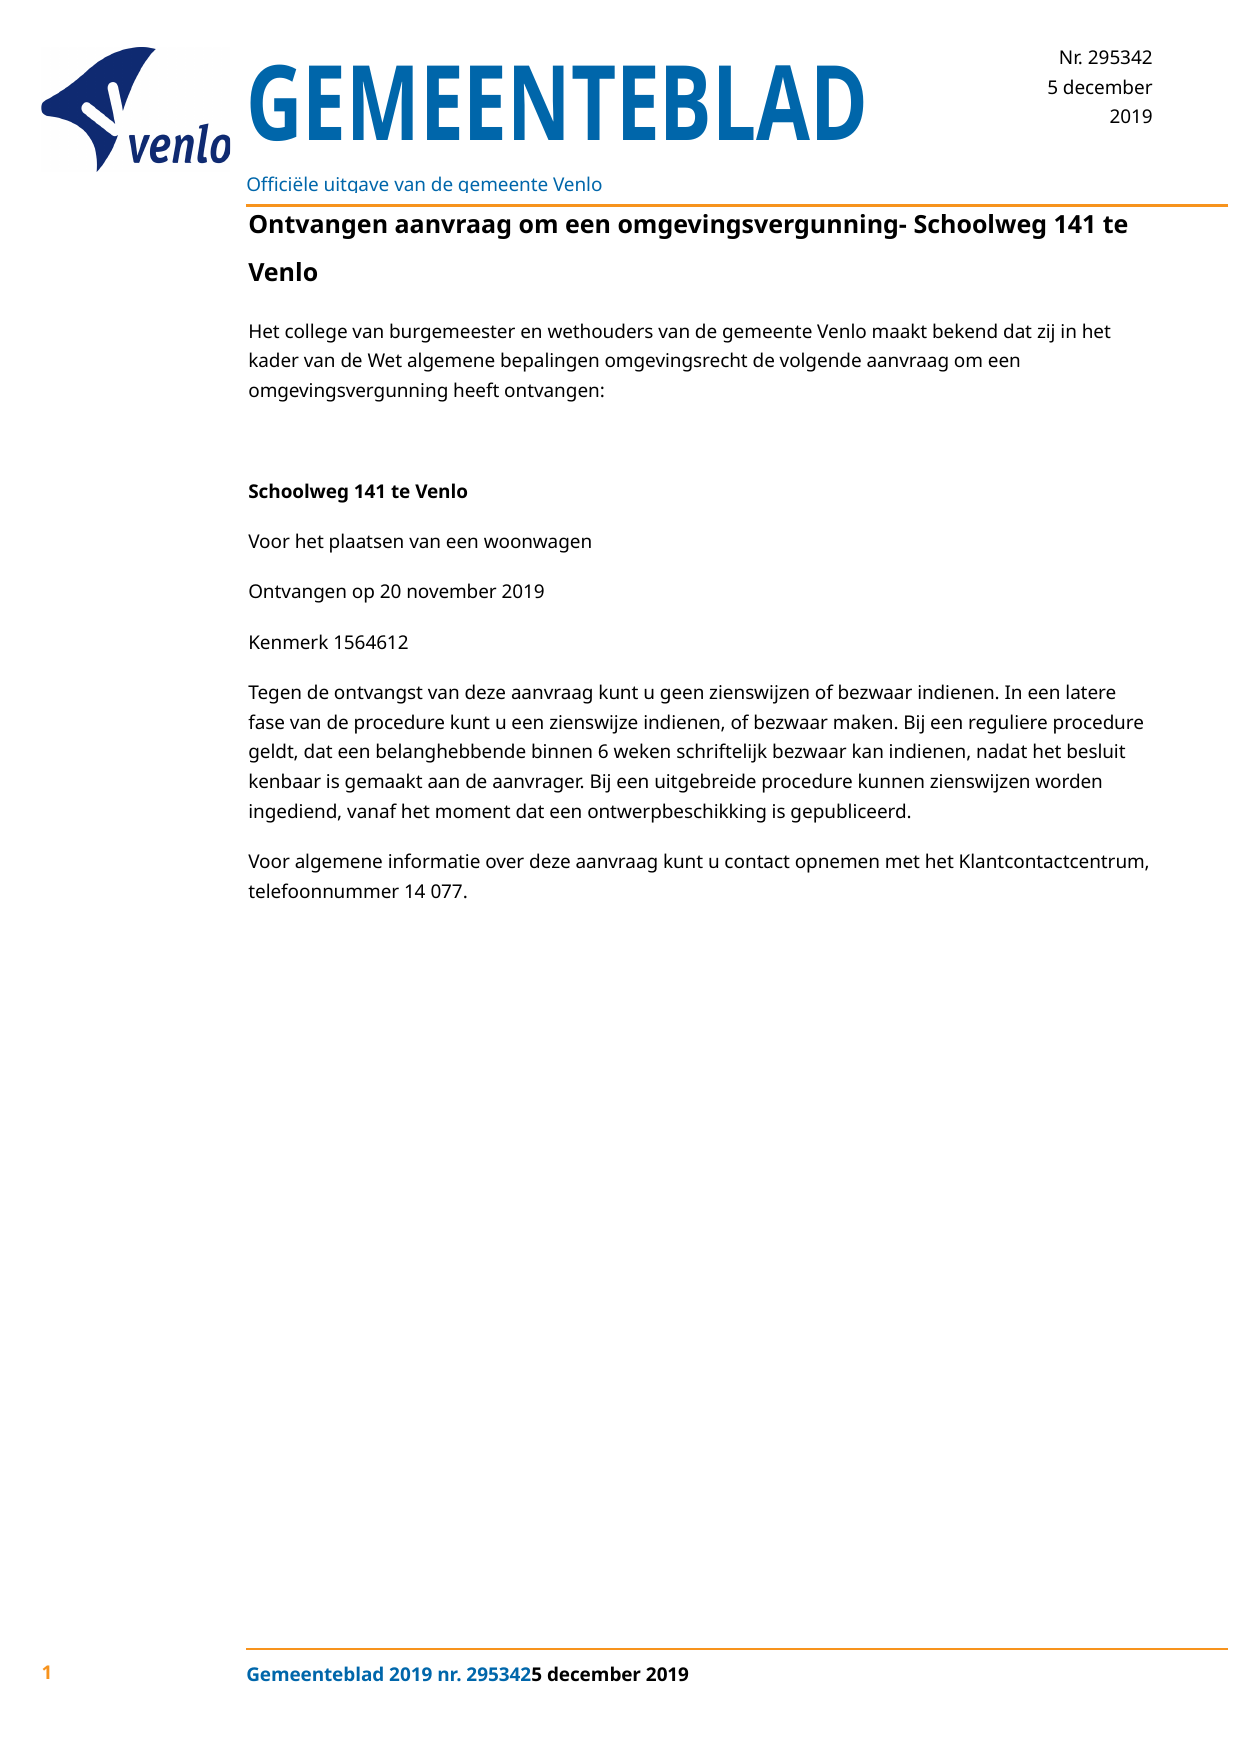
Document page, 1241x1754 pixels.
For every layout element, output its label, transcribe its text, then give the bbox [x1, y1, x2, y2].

text Schoolweg 141 te Venlo [248, 478, 1152, 504]
picture [41, 47, 231, 172]
text Tegen de ontvangst van deze aanvraag kunt u geen zienswijzen of bezwaar indienen. In een latere fase van de procedure kunt u een zienswijze indienen, of bezwaar maken. Bij een reguliere procedure geldt, dat een belanghebbende binnen 6 weken schriftelijk bezwaar kan indienen, nadat het besluit kenbaar is gemaakt aan de aanvrager. Bij een uitgebreide procedure kunnen zienswijzen worden ingediend, vanaf het moment dat een ontwerpbeschikking is gepubliceerd. [248, 679, 1152, 824]
text Ontvangen aanvraag om een omgevingsvergunning- Schoolweg 141 te Venlo [248, 207, 1152, 288]
text Voor algemene informatie over deze aanvraag kunt u contact opnemen met het Klantcontactcentrum, telefoonnummer 14 077. [248, 848, 1152, 904]
text Het college van burgemeester en wethouders van de gemeente Venlo maakt bekend dat zij in het kader van de Wet algemene bepalingen omgevingsrecht de volgende aanvraag om een omgevingsvergunning heeft ontvangen: [248, 318, 1152, 403]
text Ontvangen op 20 november 2019 [248, 579, 1152, 604]
text Voor het plaatsen van een woonwagen [248, 528, 1152, 554]
text Kenmerk 1564612 [248, 629, 1152, 655]
